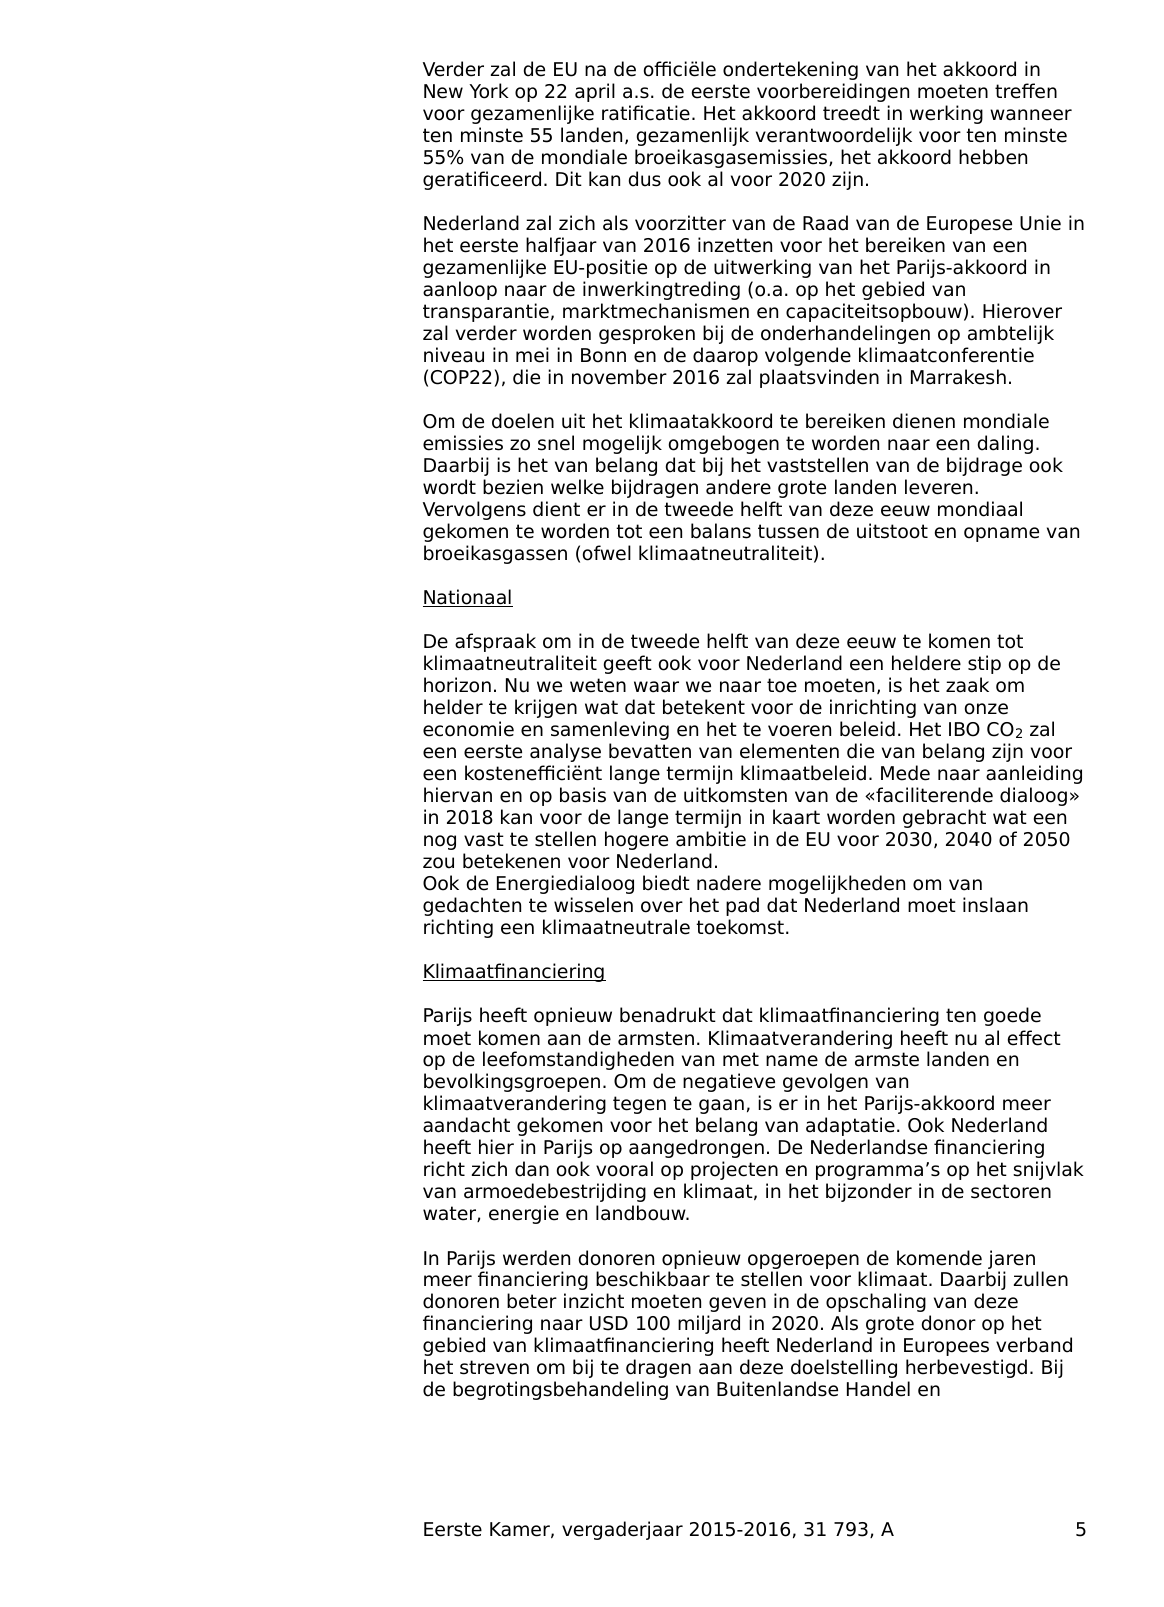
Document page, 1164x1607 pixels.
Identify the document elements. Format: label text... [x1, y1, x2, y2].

subtitle Klimaatfinanciering [422, 961, 1087, 983]
text Ook de Energiedialoog biedt nadere mogelijkheden om van gedachten te wisselen over het pad dat Nederland moet inslaan richting een klimaatneutrale toekomst. [422, 873, 1087, 939]
text De afspraak om in de tweede helft van deze eeuw te komen tot klimaatneutraliteit geeft ook voor Nederland een heldere stip op de horizon. Nu we weten waar we naar toe moeten, is het zaak om helder te krijgen wat dat betekent voor de inrichting van onze economie en samenleving en het te voeren beleid. Het IBO CO2 zal een eerste analyse bevatten van elementen die van belang zijn voor een kostenefficiënt lange termijn klimaatbeleid. Mede naar aanleiding hiervan en op basis van de uitkomsten van de «faciliterende dialoog» in 2018 kan voor de lange termijn in kaart worden gebracht wat een nog vast te stellen hogere ambitie in de EU voor 2030, 2040 of 2050 zou betekenen voor Nederland. [422, 631, 1087, 873]
text Om de doelen uit het klimaatakkoord te bereiken dienen mondiale emissies zo snel mogelijk omgebogen te worden naar een daling. Daarbij is het van belang dat bij het vaststellen van de bijdrage ook wordt bezien welke bijdragen andere grote landen leveren. Vervolgens dient er in de tweede helft van deze eeuw mondiaal gekomen te worden tot een balans tussen de uitstoot en opname van broeikasgassen (ofwel klimaatneutraliteit). [422, 411, 1087, 565]
text In Parijs werden donoren opnieuw opgeroepen de komende jaren meer financiering beschikbaar te stellen voor klimaat. Daarbij zullen donoren beter inzicht moeten geven in de opschaling van deze financiering naar USD 100 miljard in 2020. Als grote donor op het gebied van klimaatfinanciering heeft Nederland in Europees verband het streven om bij te dragen aan deze doelstelling herbevestigd. Bij de begrotingsbehandeling van Buitenlandse Handel en [422, 1247, 1087, 1401]
text Parijs heeft opnieuw benadrukt dat klimaatfinanciering ten goede moet komen aan de armsten. Klimaatverandering heeft nu al effect op de leefomstandigheden van met name de armste landen en bevolkingsgroepen. Om de negatieve gevolgen van klimaatverandering tegen te gaan, is er in het Parijs-akkoord meer aandacht gekomen voor het belang van adaptatie. Ook Nederland heeft hier in Parijs op aangedrongen. De Nederlandse financiering richt zich dan ook vooral op projecten en programma’s op het snijvlak van armoedebestrijding en klimaat, in het bijzonder in de sectoren water, energie en landbouw. [422, 1005, 1087, 1225]
subtitle Nationaal [422, 587, 1087, 609]
text Nederland zal zich als voorzitter van de Raad van de Europese Unie in het eerste halfjaar van 2016 inzetten voor het bereiken van een gezamenlijke EU-positie op de uitwerking van het Parijs-akkoord in aanloop naar de inwerkingtreding (o.a. op het gebied van transparantie, marktmechanismen en capaciteitsopbouw). Hierover zal verder worden gesproken bij de onderhandelingen op ambtelijk niveau in mei in Bonn en de daarop volgende klimaatconferentie (COP22), die in november 2016 zal plaatsvinden in Marrakesh. [422, 213, 1087, 389]
text Verder zal de EU na de officiële ondertekening van het akkoord in New York op 22 april a.s. de eerste voorbereidingen moeten treffen voor gezamenlijke ratificatie. Het akkoord treedt in werking wanneer ten minste 55 landen, gezamenlijk verantwoordelijk voor ten minste 55% van de mondiale broeikasgasemissies, het akkoord hebben geratificeerd. Dit kan dus ook al voor 2020 zijn. [422, 59, 1087, 191]
